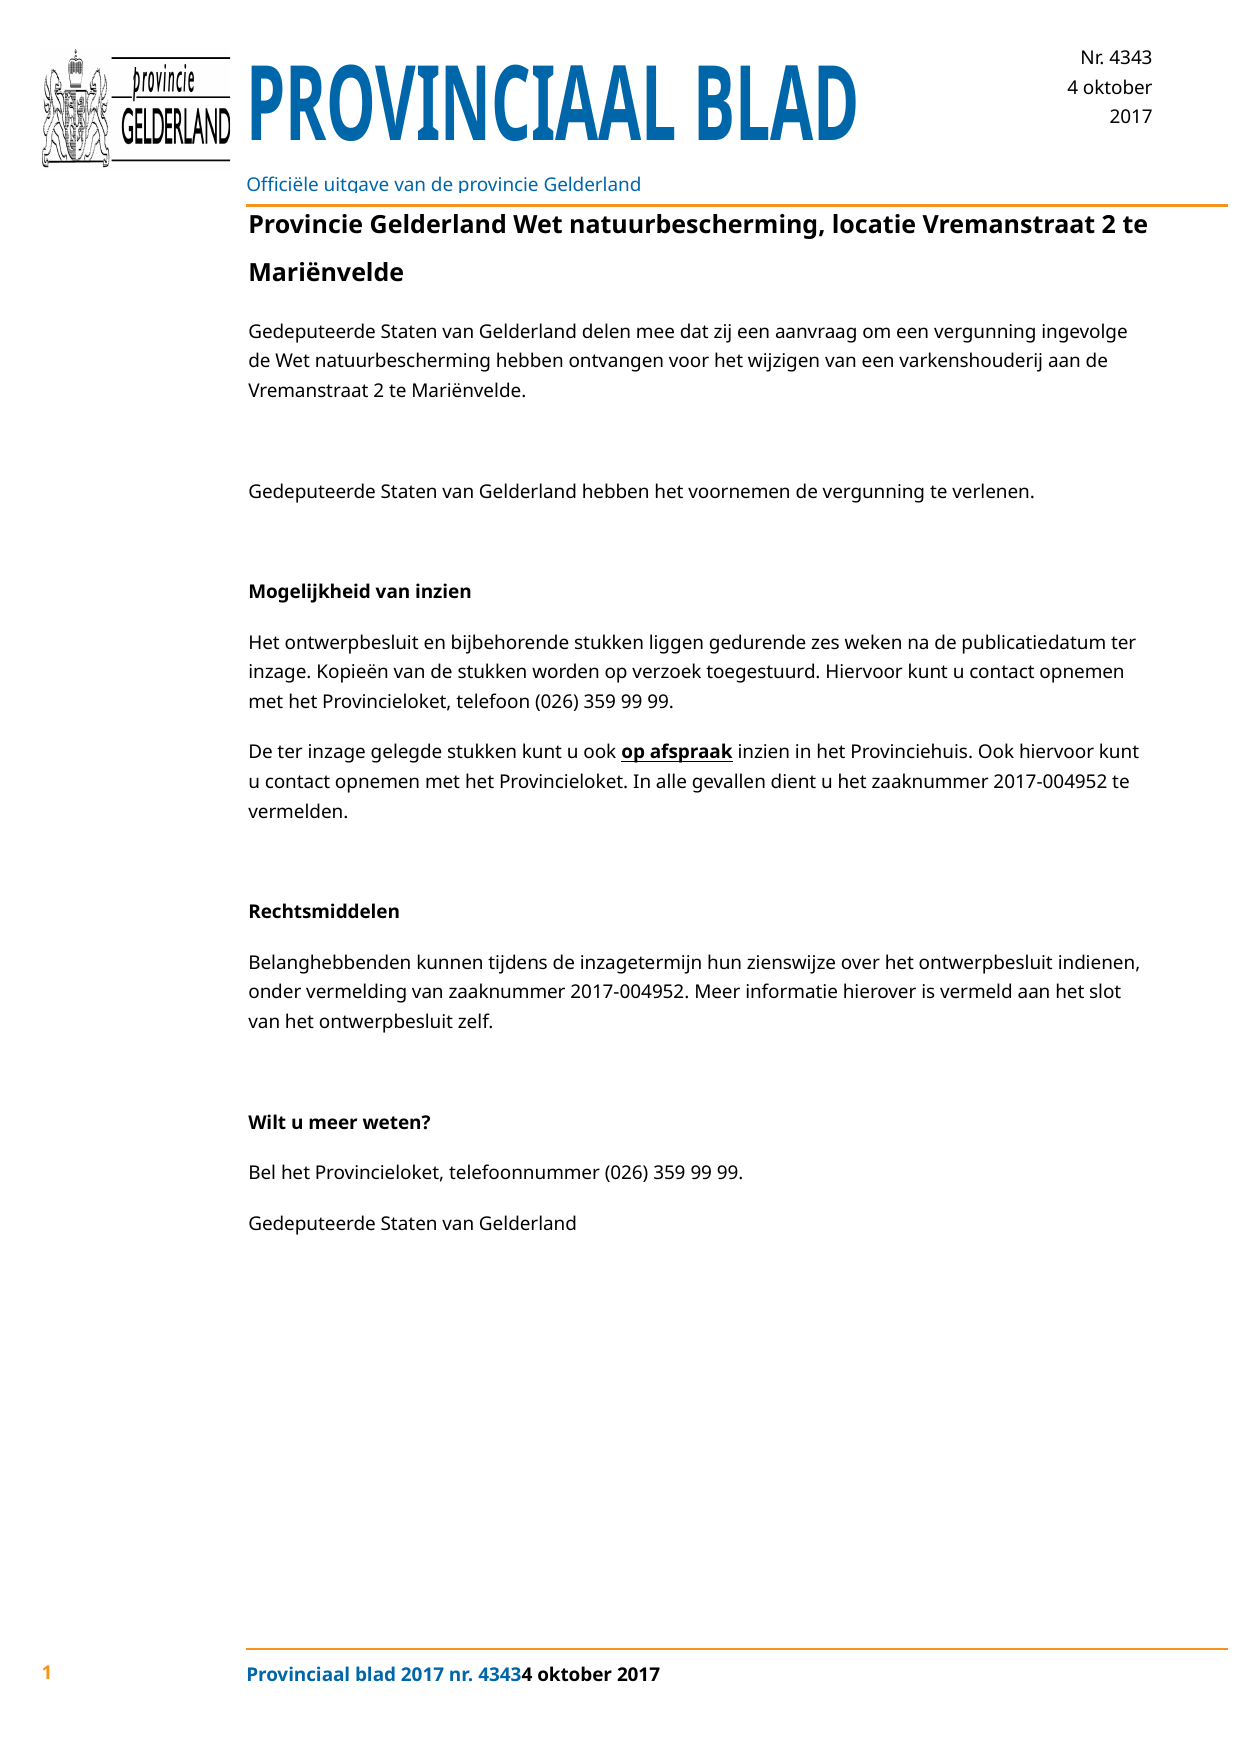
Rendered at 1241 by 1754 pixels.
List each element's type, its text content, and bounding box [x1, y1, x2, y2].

text Mogelijkheid van inzien [248, 579, 1152, 604]
text De ter inzage gelegde stukken kunt u ook op afspraak inzien in het Provinciehuis. Ook hiervoor kunt u contact opnemen met het Provincieloket. In alle gevallen dient u het zaaknummer 2017-004952 te vermelden. [248, 739, 1152, 824]
text Het ontwerpbesluit en bijbehorende stukken liggen gedurende zes weken na de publicatiedatum ter inzage. Kopieën van de stukken worden op verzoek toegestuurd. Hiervoor kunt u contact opnemen met het Provincieloket, telefoon (026) 359 99 99. [248, 629, 1152, 714]
picture [41, 47, 231, 172]
text Rechtsmiddelen [248, 899, 1152, 924]
text Belanghebbenden kunnen tijdens de inzagetermijn hun zienswijze over het ontwerpbesluit indienen, onder vermelding van zaaknummer 2017-004952. Meer informatie hierover is vermeld aan het slot van het ontwerpbesluit zelf. [248, 949, 1152, 1034]
text Bel het Provincieloket, telefoonnummer (026) 359 99 99. [248, 1159, 1152, 1185]
text Wilt u meer weten? [248, 1109, 1152, 1135]
text Provincie Gelderland Wet natuurbescherming, locatie Vremanstraat 2 te Mariënvelde [248, 207, 1152, 288]
text Gedeputeerde Staten van Gelderland hebben het voornemen de vergunning te verlenen. [248, 478, 1152, 504]
text Gedeputeerde Staten van Gelderland delen mee dat zij een aanvraag om een vergunning ingevolge de Wet natuurbescherming hebben ontvangen voor het wijzigen van een varkenshouderij aan de Vremanstraat 2 te Mariënvelde. [248, 318, 1152, 403]
text Gedeputeerde Staten van Gelderland [248, 1210, 1152, 1236]
